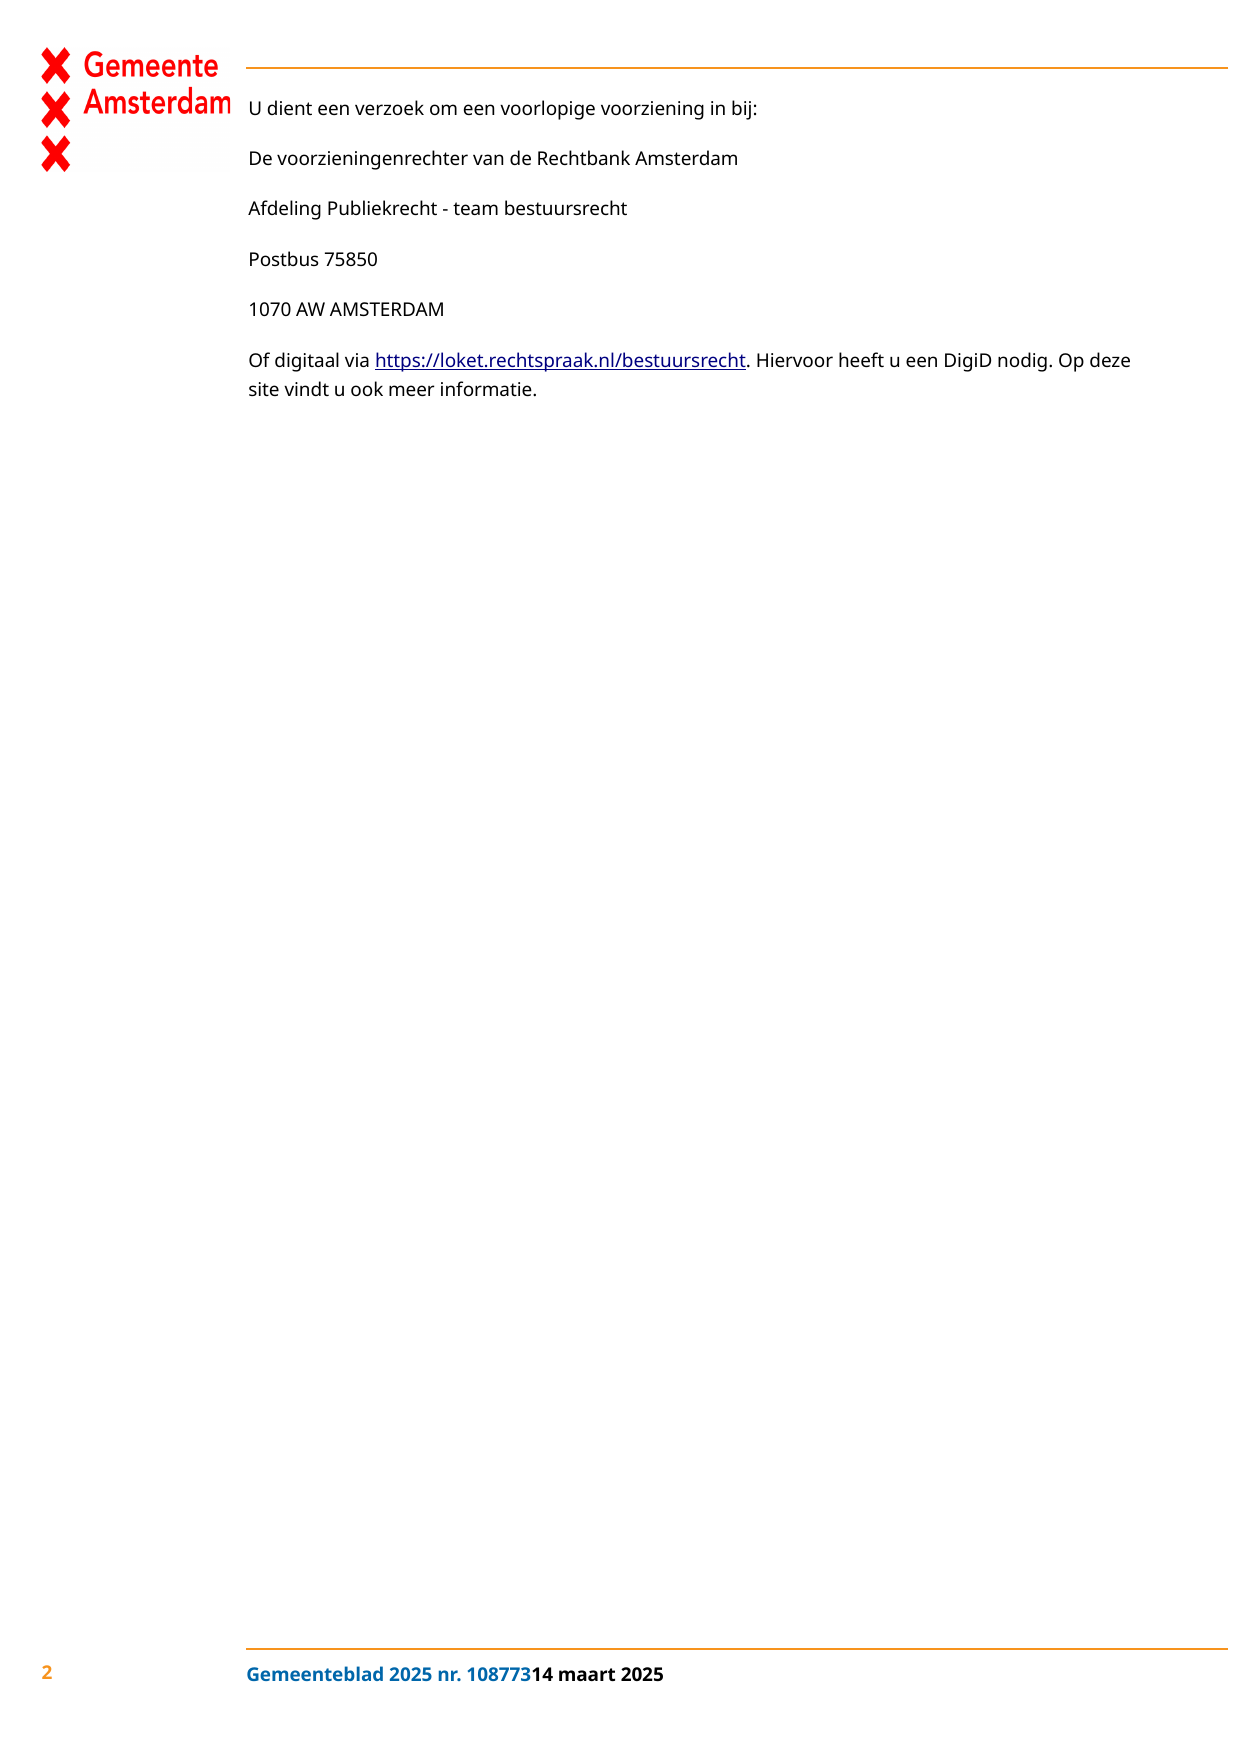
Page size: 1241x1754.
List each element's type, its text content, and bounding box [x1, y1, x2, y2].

text U dient een verzoek om een voorlopige voorziening in bij: [248, 95, 1152, 121]
text Afdeling Publiekrecht - team bestuursrecht [248, 196, 1152, 221]
picture [41, 47, 231, 172]
text 1070 AW AMSTERDAM [248, 296, 1152, 322]
text De voorzieningenrechter van de Rechtbank Amsterdam [248, 145, 1152, 171]
text Postbus 75850 [248, 246, 1152, 272]
text Of digitaal via https://loket.rechtspraak.nl/bestuursrecht. Hiervoor heeft u een DigiD nodig. Op deze site vindt u ook meer informatie. [248, 347, 1152, 402]
